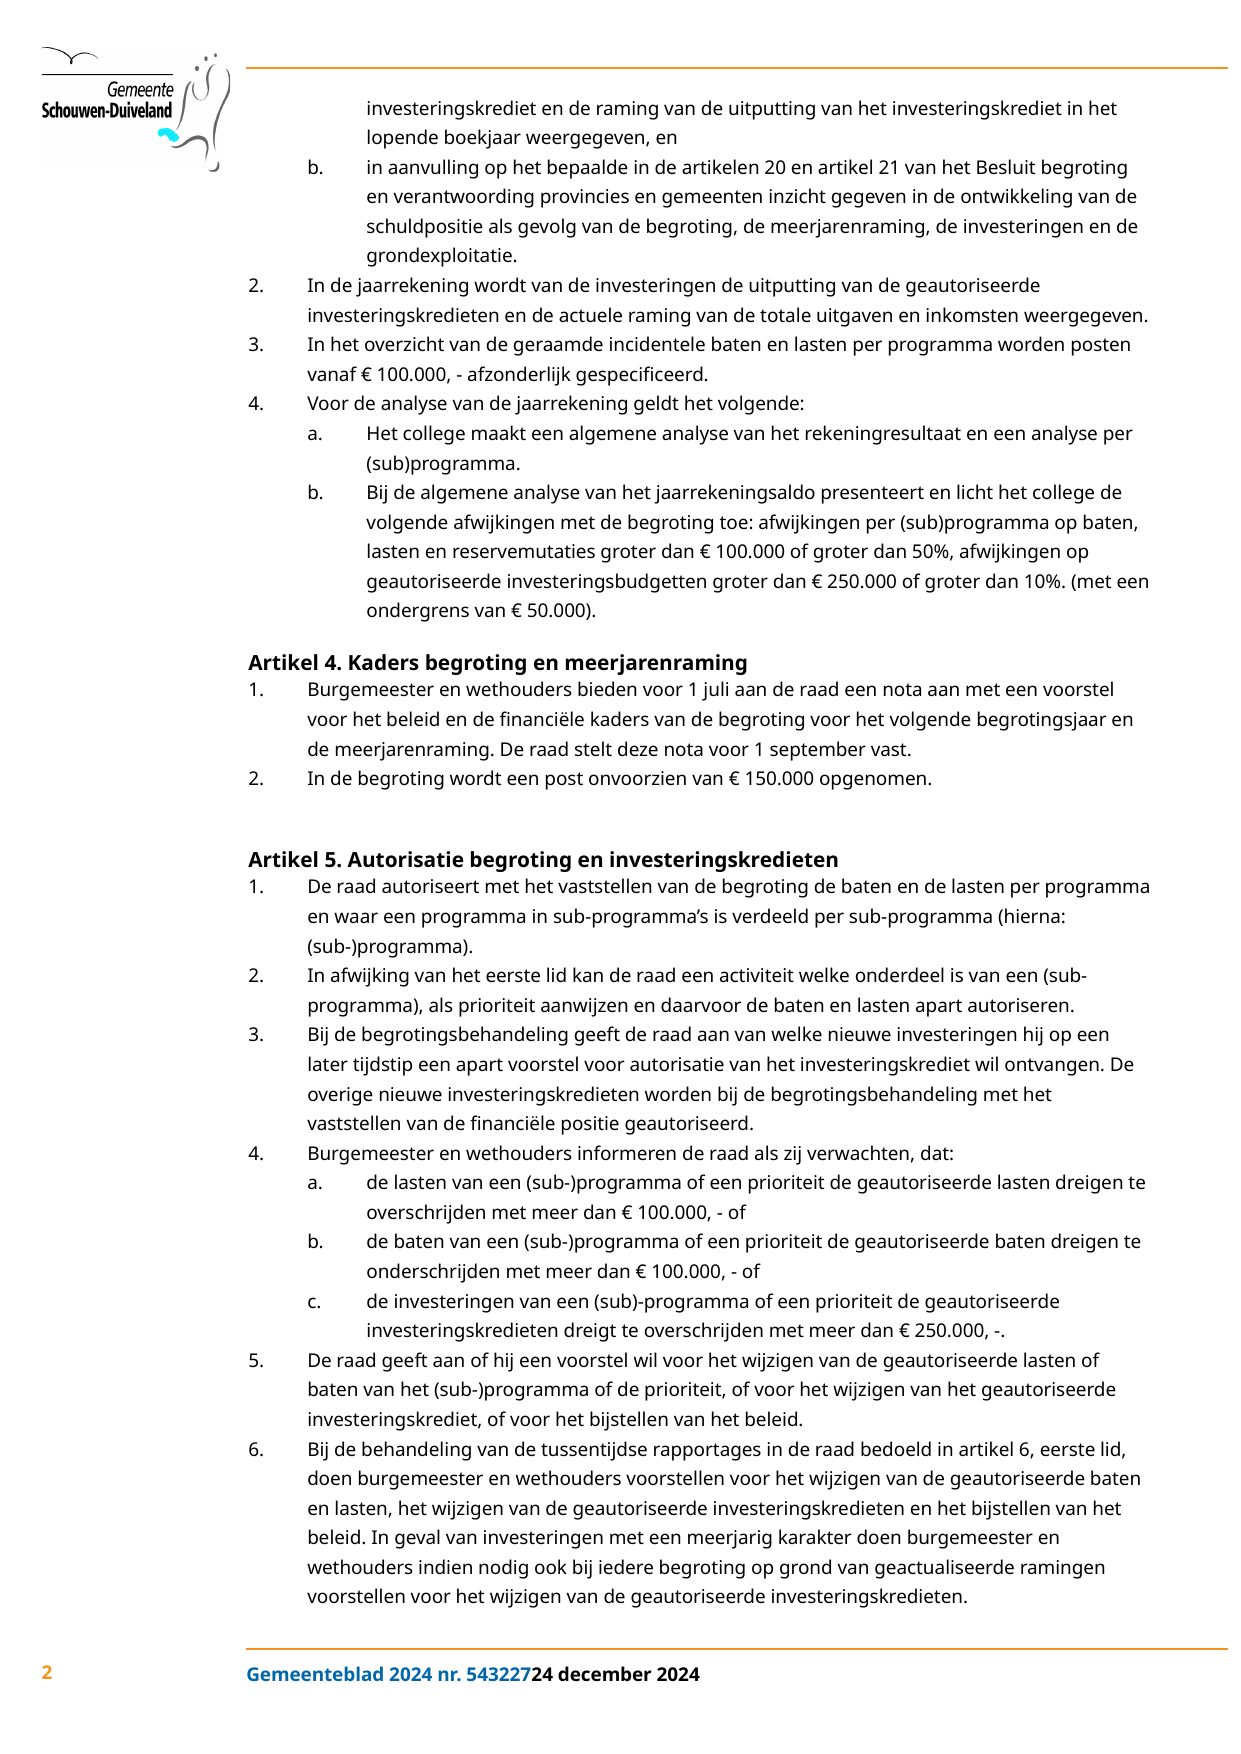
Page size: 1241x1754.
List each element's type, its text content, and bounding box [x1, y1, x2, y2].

list Burgemeester en wethouders informeren de raad als zij verwachten, dat: [248, 1140, 1152, 1166]
list Burgemeester en wethouders bieden voor 1 juli aan de raad een nota aan met een voorstel voor het beleid en de financiële kaders van de begroting voor het volgende begrotingsjaar en de meerjarenraming. De raad stelt deze nota voor 1 september vast. [248, 677, 1152, 761]
list In de begroting wordt een post onvoorzien van € 150.000 opgenomen. [248, 765, 1152, 791]
list De raad autoriseert met het vaststellen van de begroting de baten en de lasten per programma en waar een programma in sub-programma’s is verdeeld per sub-programma (hierna: (sub-)programma). [248, 874, 1152, 959]
list Bij de begrotingsbehandeling geeft de raad aan van welke nieuwe investeringen hij op een later tijdstip een apart voorstel voor autorisatie van het investeringskrediet wil ontvangen. De overige nieuwe investeringskredieten worden bij de begrotingsbehandeling met het vaststellen van de financiële positie geautoriseerd. [248, 1022, 1152, 1136]
list de investeringen van een (sub)-programma of een prioriteit de geautoriseerde investeringskredieten dreigt te overschrijden met meer dan € 250.000, -. [307, 1288, 1152, 1343]
list In afwijking van het eerste lid kan de raad een activiteit welke onderdeel is van een (sub-programma), als prioriteit aanwijzen en daarvoor de baten en lasten apart autoriseren. [248, 962, 1152, 1018]
list Het college maakt een algemene analyse van het rekeningresultaat en een analyse per (sub)programma. [307, 420, 1152, 476]
list Bij de algemene analyse van het jaarrekeningsaldo presenteert en licht het college de volgende afwijkingen met de begroting toe: afwijkingen per (sub)programma op baten, lasten en reservemutaties groter dan € 100.000 of groter dan 50%, afwijkingen op geautoriseerde investeringsbudgetten groter dan € 250.000 of groter dan 10%. (met een ondergrens van € 50.000). [307, 479, 1152, 623]
list Bij de behandeling van de tussentijdse rapportages in de raad bedoeld in artikel 6, eerste lid, doen burgemeester en wethouders voorstellen voor het wijzigen van de geautoriseerde baten en lasten, het wijzigen van de geautoriseerde investeringskredieten en het bijstellen van het beleid. In geval van investeringen met een meerjarig karakter doen burgemeester en wethouders indien nodig ook bij iedere begroting op grond van geactualiseerde ramingen voorstellen voor het wijzigen van de geautoriseerde investeringskredieten. [248, 1436, 1152, 1609]
list De raad geeft aan of hij een voorstel wil voor het wijzigen van de geautoriseerde lasten of baten van het (sub-)programma of de prioriteit, of voor het wijzigen van het geautoriseerde investeringskrediet, of voor het bijstellen van het beleid. [248, 1347, 1152, 1432]
picture [41, 47, 231, 172]
list In de jaarrekening wordt van de investeringen de uitputting van de geautoriseerde investeringskredieten en de actuele raming van de totale uitgaven en inkomsten weergegeven. [248, 272, 1152, 328]
list Voor de analyse van de jaarrekening geldt het volgende: [248, 391, 1152, 416]
text Artikel 4. Kaders begroting en meerjarenraming [248, 648, 1152, 677]
list investeringskrediet en de raming van de uitputting van het investeringskrediet in het lopende boekjaar weergegeven, en [307, 95, 1152, 150]
text Artikel 5. Autorisatie begroting en investeringskredieten [248, 845, 1152, 874]
list In het overzicht van de geraamde incidentele baten en lasten per programma worden posten vanaf € 100.000, - afzonderlijk gespecificeerd. [248, 331, 1152, 387]
list de lasten van een (sub-)programma of een prioriteit de geautoriseerde lasten dreigen te overschrijden met meer dan € 100.000, - of [307, 1169, 1152, 1225]
list de baten van een (sub-)programma of een prioriteit de geautoriseerde baten dreigen te onderschrijden met meer dan € 100.000, - of [307, 1229, 1152, 1284]
list in aanvulling op het bepaalde in de artikelen 20 en artikel 21 van het Besluit begroting en verantwoording provincies en gemeenten inzicht gegeven in de ontwikkeling van de schuldpositie als gevolg van de begroting, de meerjarenraming, de investeringen en de grondexploitatie. [307, 154, 1152, 268]
